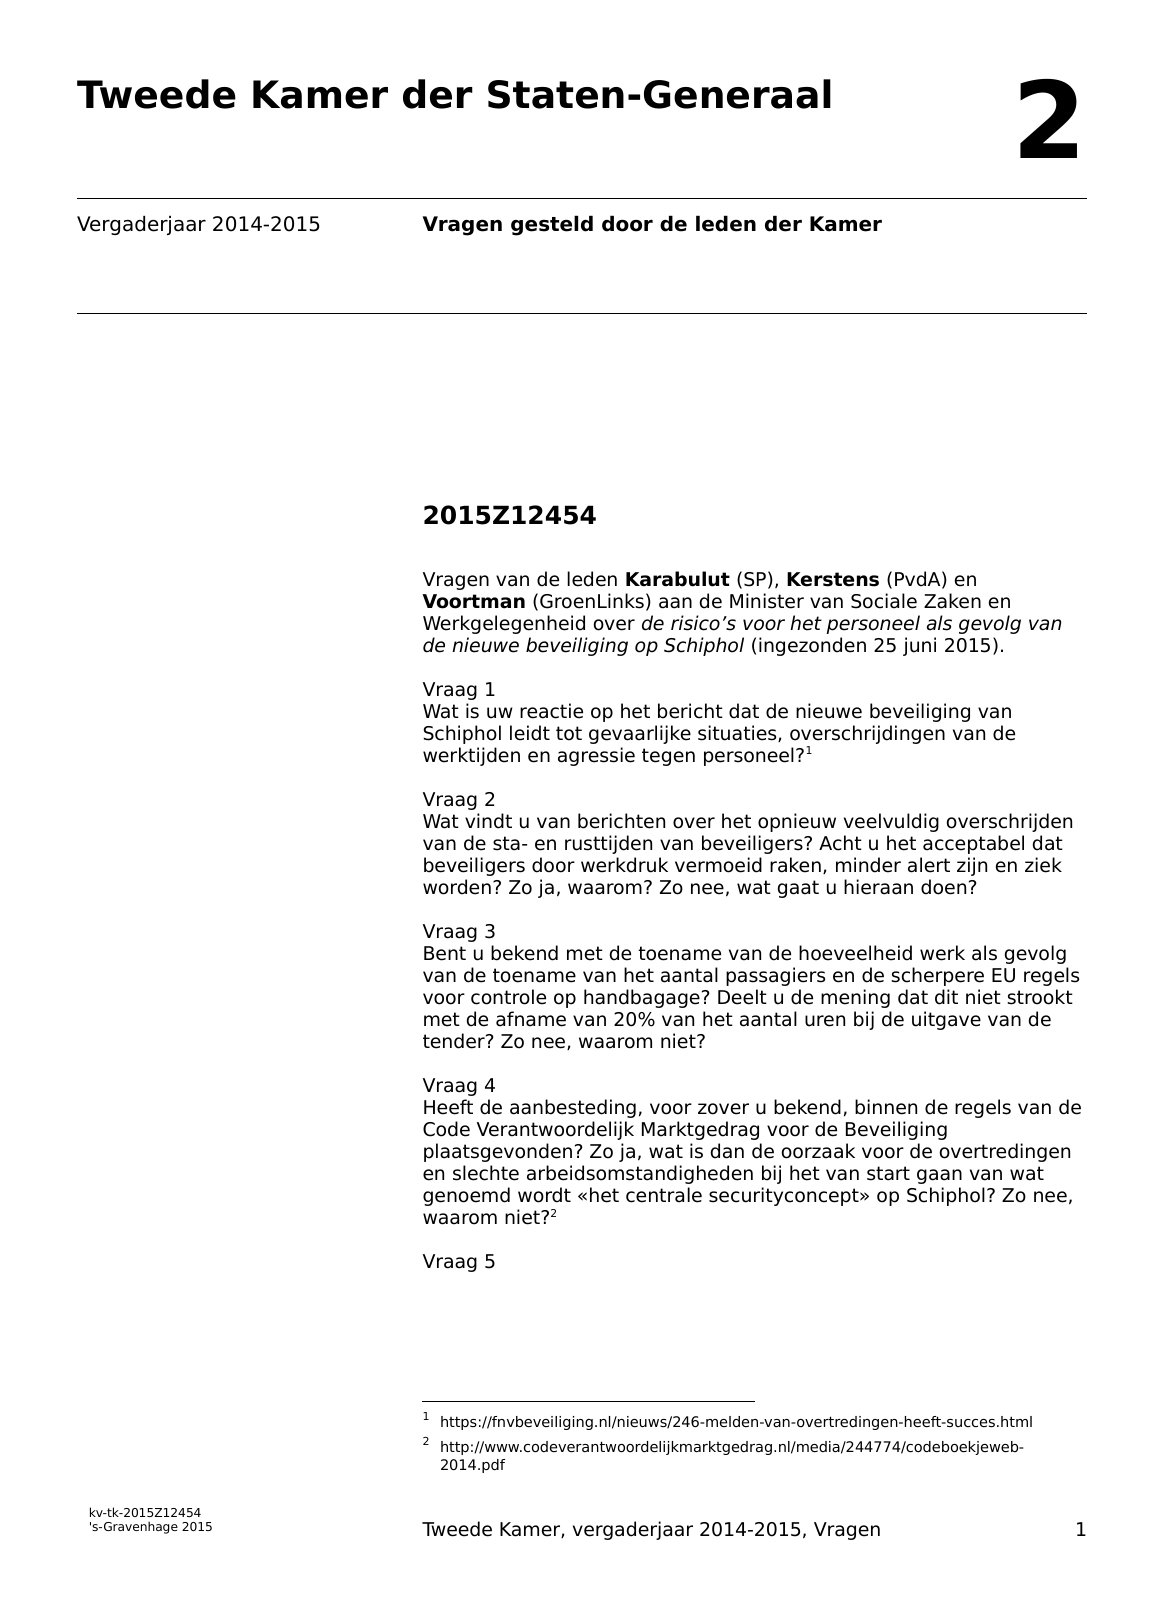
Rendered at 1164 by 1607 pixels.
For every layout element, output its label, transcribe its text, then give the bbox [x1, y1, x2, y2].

text Wat vindt u van berichten over het opnieuw veelvuldig overschrijden van de sta- en rusttijden van beveiligers? Acht u het acceptabel dat beveiligers door werkdruk vermoeid raken, minder alert zijn en ziek worden? Zo ja, waarom? Zo nee, wat gaat u hieraan doen? [422, 811, 1087, 899]
text Vraag 2 [422, 789, 1087, 811]
text kv-tk-2015Z12454 [88, 1506, 323, 1520]
text Bent u bekend met de toename van de hoeveelheid werk als gevolg van de toename van het aantal passagiers en de scherpere EU regels voor controle op handbagage? Deelt u de mening dat dit niet strookt met de afname van 20% van het aantal uren bij de uitgave van de tender? Zo nee, waarom niet? [422, 943, 1087, 1053]
text Vraag 3 [422, 921, 1087, 943]
text Vraag 5 [422, 1251, 1087, 1273]
text http://www.codeverantwoordelijkmarktgedrag.nl/media/244774/codeboekjeweb-2014.pdf [422, 1435, 1087, 1474]
text 's-Gravenhage 2015 [88, 1520, 323, 1534]
table_cell Vergaderjaar 2014-2015 [77, 199, 422, 313]
table_header Tweede Kamer der Staten-Generaal [77, 59, 886, 198]
text 2015Z12454 [422, 501, 1087, 531]
text Wat is uw reactie op het bericht dat de nieuwe beveiliging van Schiphol leidt tot gevaarlijke situaties, overschrijdingen van de werktijden en agressie tegen personeel? [422, 701, 1087, 767]
text Heeft de aanbesteding, voor zover u bekend, binnen de regels van de Code Verantwoordelijk Marktgedrag voor de Beveiliging plaatsgevonden? Zo ja, wat is dan de oorzaak voor de overtredingen en slechte arbeidsomstandigheden bij het van start gaan van wat genoemd wordt «het centrale securityconcept» op Schiphol? Zo nee, waarom niet? [422, 1097, 1087, 1229]
table_header 2 [886, 59, 1087, 198]
text Vraag 4 [422, 1075, 1087, 1097]
text https://fnvbeveiliging.nl/nieuws/246-melden-van-overtredingen-heeft-succes.html [422, 1410, 1087, 1432]
table_cell Vragen gesteld door de leden der Kamer [422, 199, 1087, 313]
text Vraag 1 [422, 679, 1087, 701]
text Vragen van de leden Karabulut (SP), Kerstens (PvdA) en Voortman (GroenLinks) aan de Minister van Sociale Zaken en Werkgelegenheid over de risico’s voor het personeel als gevolg van de nieuwe beveiliging op Schiphol (ingezonden 25 juni 2015). [422, 569, 1087, 657]
